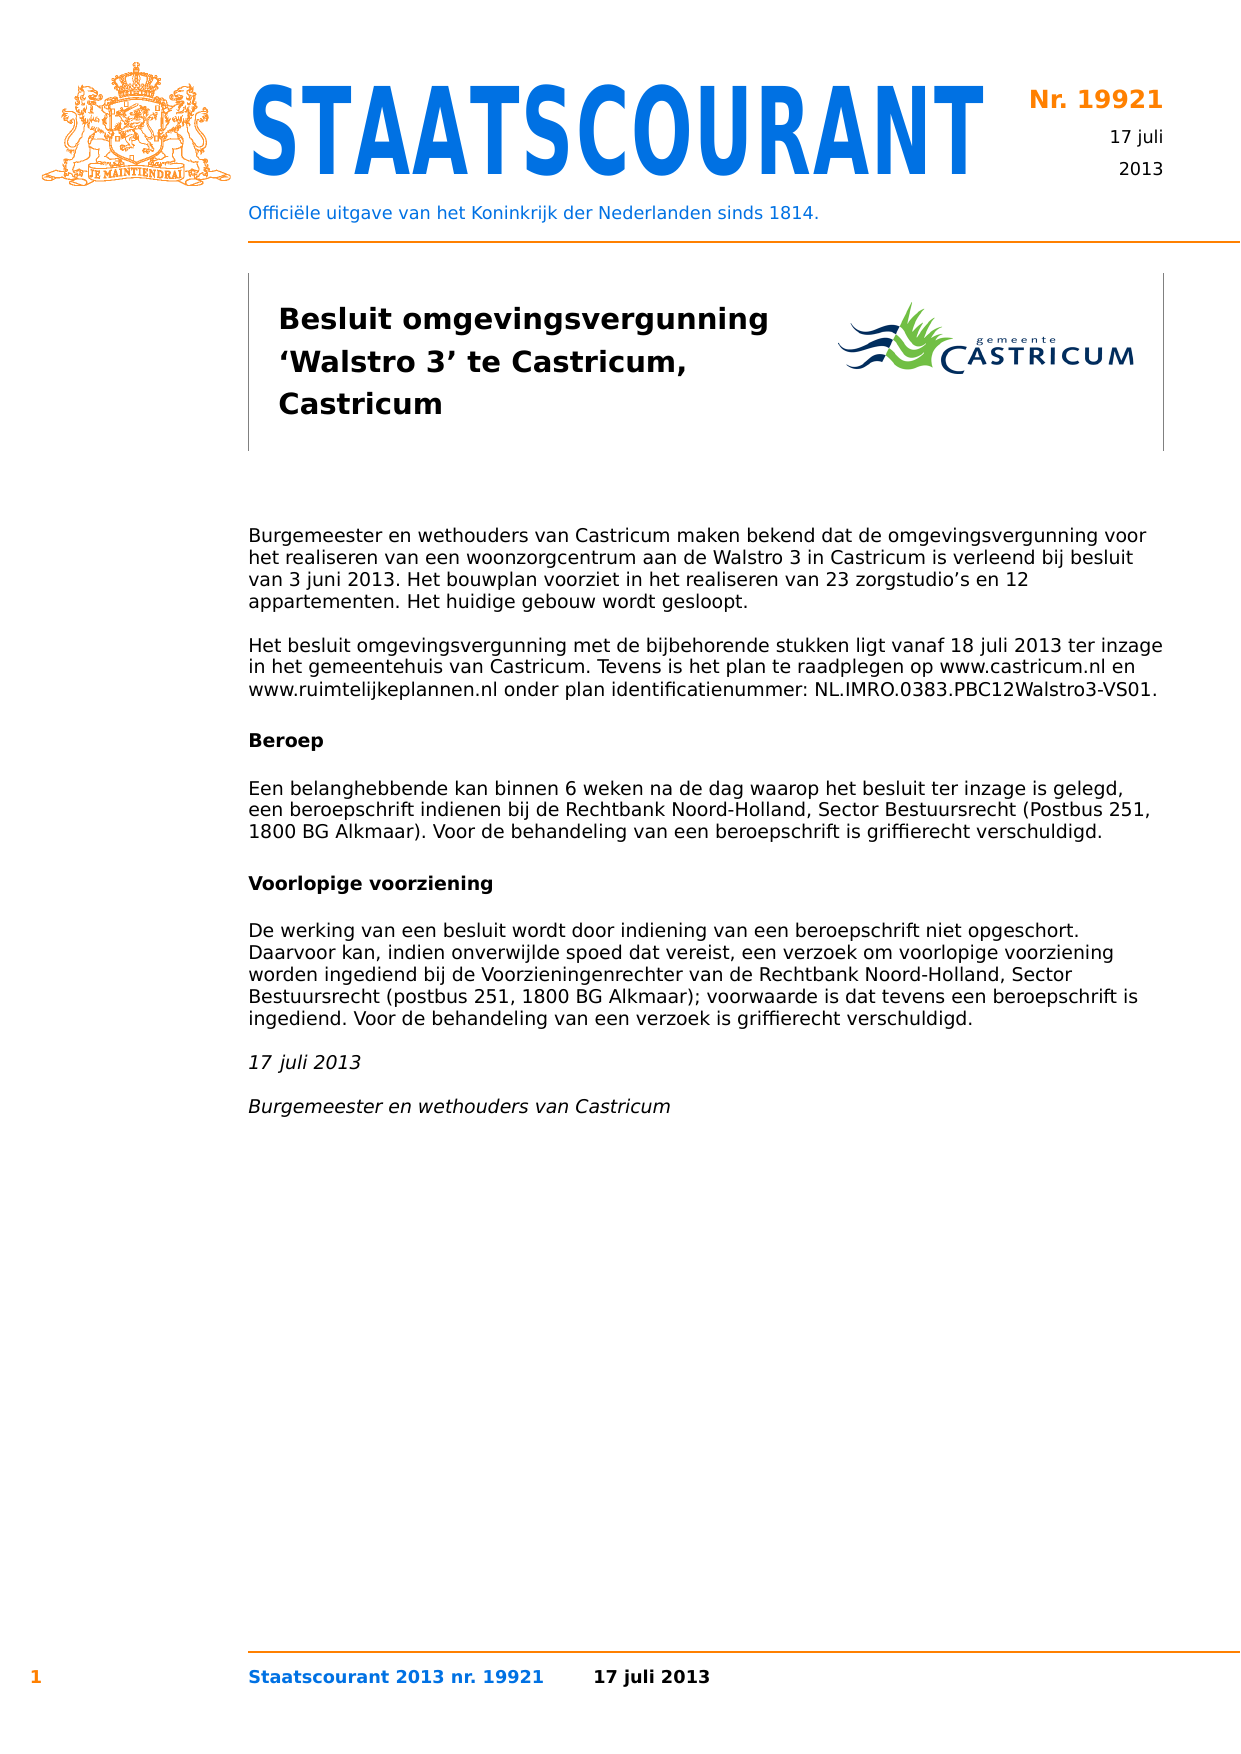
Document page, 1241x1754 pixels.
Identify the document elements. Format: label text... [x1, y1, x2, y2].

subtitle Besluit omgevingsvergunning ‘Walstro 3’ te Castricum, Castricum [249, 273, 1163, 451]
table_cell 17 juli [998, 121, 1240, 153]
text Een belanghebbende kan binnen 6 weken na de dag waarop het besluit ter inzage is gelegd, een beroepschrift indienen bij de Rechtbank Noord-Holland, Sector Bestuursrecht (Postbus 251, 1800 BG Alkmaar). Voor de behandeling van een beroepschrift is griffierecht verschuldigd. [248, 777, 1163, 843]
subtitle Beroep [248, 730, 1163, 752]
table_header STAATSCOURANT [248, 62, 998, 203]
text Het besluit omgevingsvergunning met de bijbehorende stukken ligt vanaf 18 juli 2013 ter inzage in het gemeentehuis van Castricum. Tevens is het plan te raadplegen op www.castricum.nl en www.ruimtelijkeplannen.nl onder plan identificatienummer: NL.IMRO.0383.PBC12Walstro3-VS01. [248, 634, 1163, 700]
table_cell Officiële uitgave van het Koninkrijk der Nederlanden sinds 1814. [248, 203, 1240, 241]
text Burgemeester en wethouders van Castricum [248, 1096, 1163, 1118]
text Burgemeester en wethouders van Castricum maken bekend dat de omgevingsvergunning voor het realiseren van een woonzorgcentrum aan de Walstro 3 in Castricum is verleend bij besluit van 3 juni 2013. Het bouwplan voorziet in het realiseren van 23 zorgstudio’s en 12 appartementen. Het huidige gebouw wordt gesloopt. [248, 525, 1163, 613]
table_cell 2013 [998, 153, 1240, 203]
table_header [25, 62, 248, 241]
text 17 juli 2013 [248, 1052, 1163, 1074]
picture [838, 302, 1134, 374]
subtitle Voorlopige voorziening [248, 873, 1163, 895]
table_header Nr. 19921 [998, 62, 1240, 121]
picture [41, 62, 231, 186]
text De werking van een besluit wordt door indiening van een beroepschrift niet opgeschort. Daarvoor kan, indien onverwijlde spoed dat vereist, een verzoek om voorlopige voorziening worden ingediend bij de Voorzieningenrechter van de Rechtbank Noord-Holland, Sector Bestuursrecht (postbus 251, 1800 BG Alkmaar); voorwaarde is dat tevens een beroepschrift is ingediend. Voor de behandeling van een verzoek is griffierecht verschuldigd. [248, 920, 1163, 1030]
